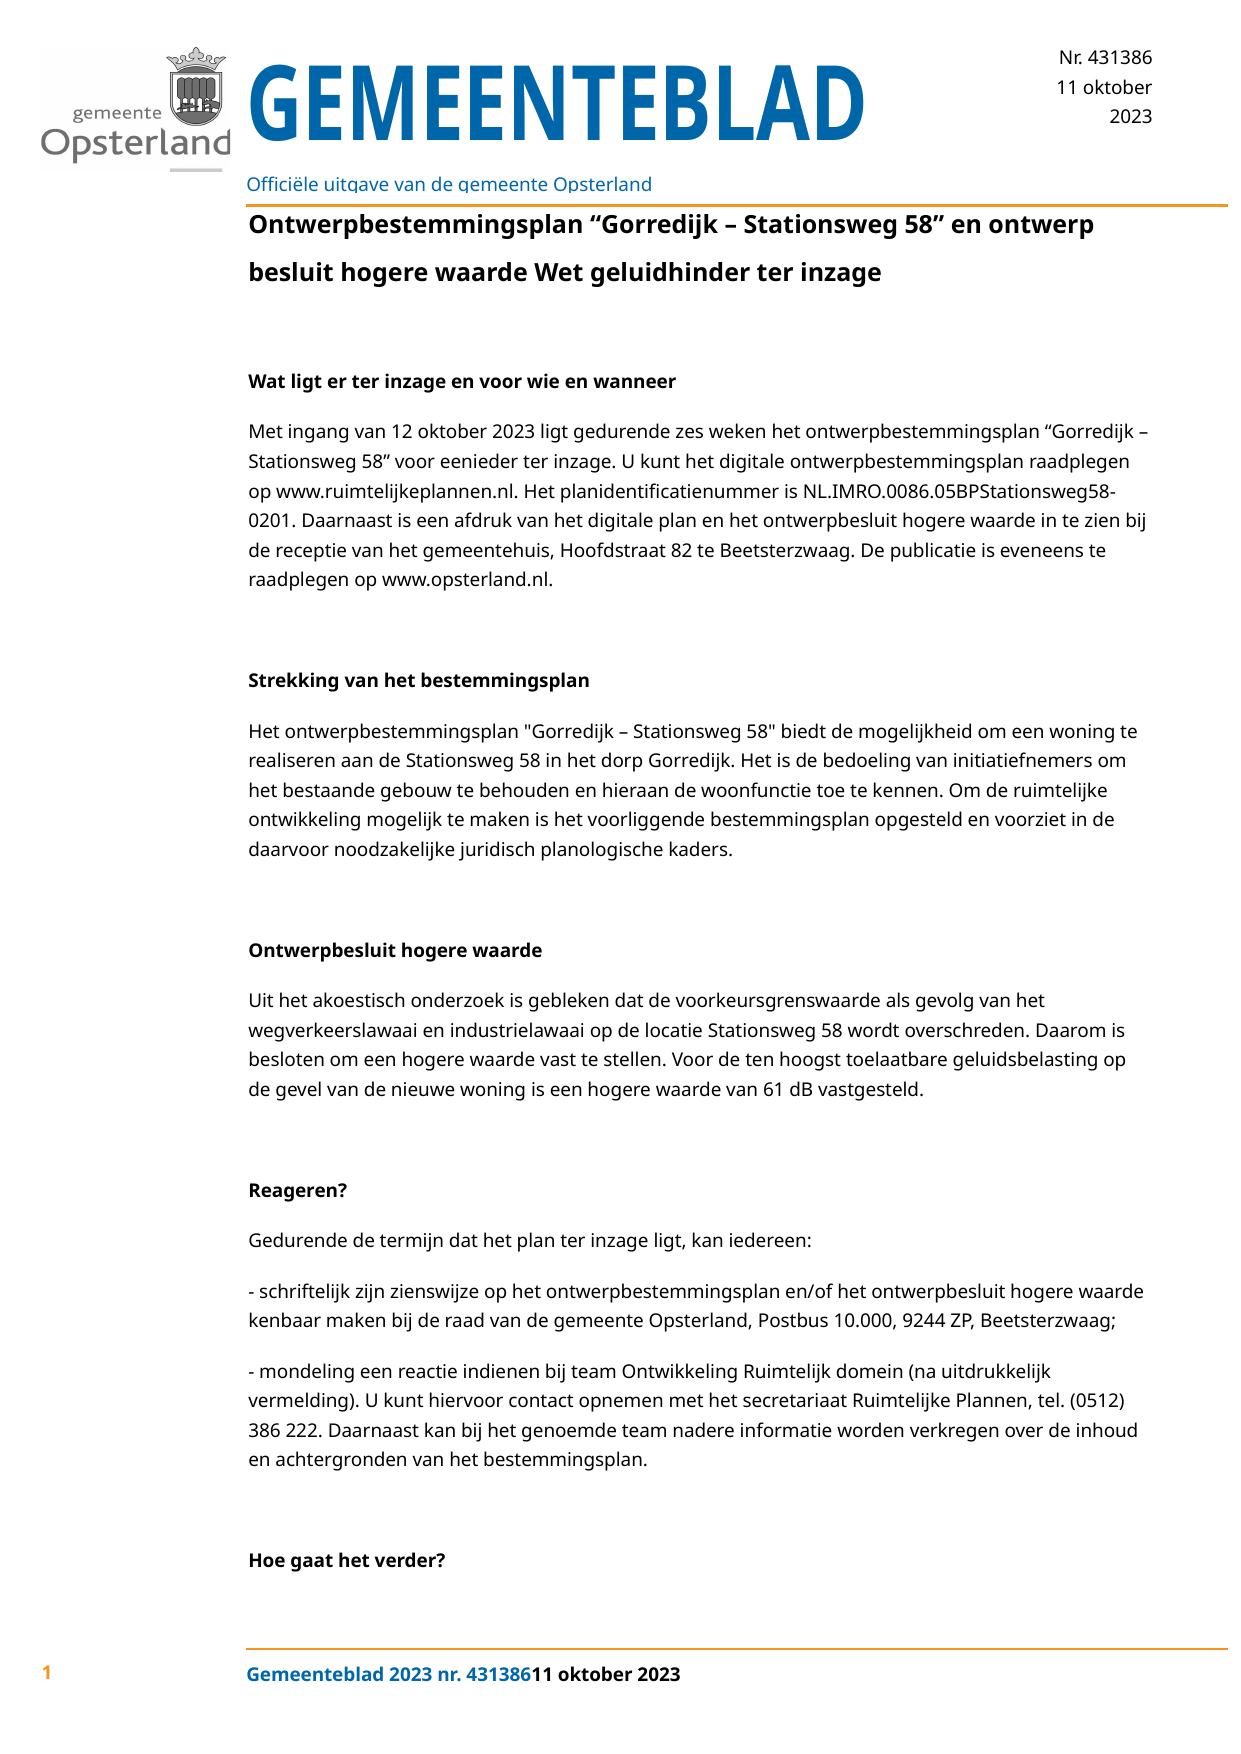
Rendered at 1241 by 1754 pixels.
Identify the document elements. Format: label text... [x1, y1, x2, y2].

text Ontwerpbestemmingsplan “Gorredijk – Stationsweg 58” en ontwerp besluit hogere waarde Wet geluidhinder ter inzage [248, 207, 1152, 288]
text Uit het akoestisch onderzoek is gebleken dat de voorkeursgrenswaarde als gevolg van het wegverkeerslawaai en industrielawaai op de locatie Stationsweg 58 wordt overschreden. Daarom is besloten om een hogere waarde vast te stellen. Voor de ten hoogst toelaatbare geluidsbelasting op de gevel van de nieuwe woning is een hogere waarde van 61 dB vastgesteld. [248, 987, 1152, 1102]
text Ontwerpbesluit hogere waarde [248, 937, 1152, 963]
text Gedurende de termijn dat het plan ter inzage ligt, kan iedereen: [248, 1227, 1152, 1253]
text Reageren? [248, 1177, 1152, 1203]
text Wat ligt er ter inzage en voor wie en wanneer [248, 368, 1152, 394]
text Strekking van het bestemmingsplan [248, 667, 1152, 693]
picture [41, 47, 231, 172]
text Met ingang van 12 oktober 2023 ligt gedurende zes weken het ontwerpbestemmingsplan “Gorredijk – Stationsweg 58” voor eenieder ter inzage. U kunt het digitale ontwerpbestemmingsplan raadplegen op www.ruimtelijkeplannen.nl. Het planidentificatienummer is NL.IMRO.0086.05BPStationsweg58-0201. Daarnaast is een afdruk van het digitale plan en het ontwerpbesluit hogere waarde in te zien bij de receptie van het gemeentehuis, Hoofdstraat 82 te Beetsterzwaag. De publicatie is eveneens te raadplegen op www.opsterland.nl. [248, 419, 1152, 592]
text Het ontwerpbestemmingsplan "Gorredijk – Stationsweg 58" biedt de mogelijkheid om een woning te realiseren aan de Stationsweg 58 in het dorp Gorredijk. Het is de bedoeling van initiatiefnemers om het bestaande gebouw te behouden en hieraan de woonfunctie toe te kennen. Om de ruimtelijke ontwikkeling mogelijk te maken is het voorliggende bestemmingsplan opgesteld en voorziet in de daarvoor noodzakelijke juridisch planologische kaders. [248, 718, 1152, 862]
text - schriftelijk zijn zienswijze op het ontwerpbestemmingsplan en/of het ontwerpbesluit hogere waarde kenbaar maken bij de raad van de gemeente Opsterland, Postbus 10.000, 9244 ZP, Beetsterzwaag; [248, 1278, 1152, 1333]
text Hoe gaat het verder? [248, 1547, 1152, 1573]
text - mondeling een reactie indienen bij team Ontwikkeling Ruimtelijk domein (na uitdrukkelijk vermelding). U kunt hiervoor contact opnemen met het secretariaat Ruimtelijke Plannen, tel. (0512) 386 222. Daarnaast kan bij het genoemde team nadere informatie worden verkregen over de inhoud en achtergronden van het bestemmingsplan. [248, 1358, 1152, 1472]
